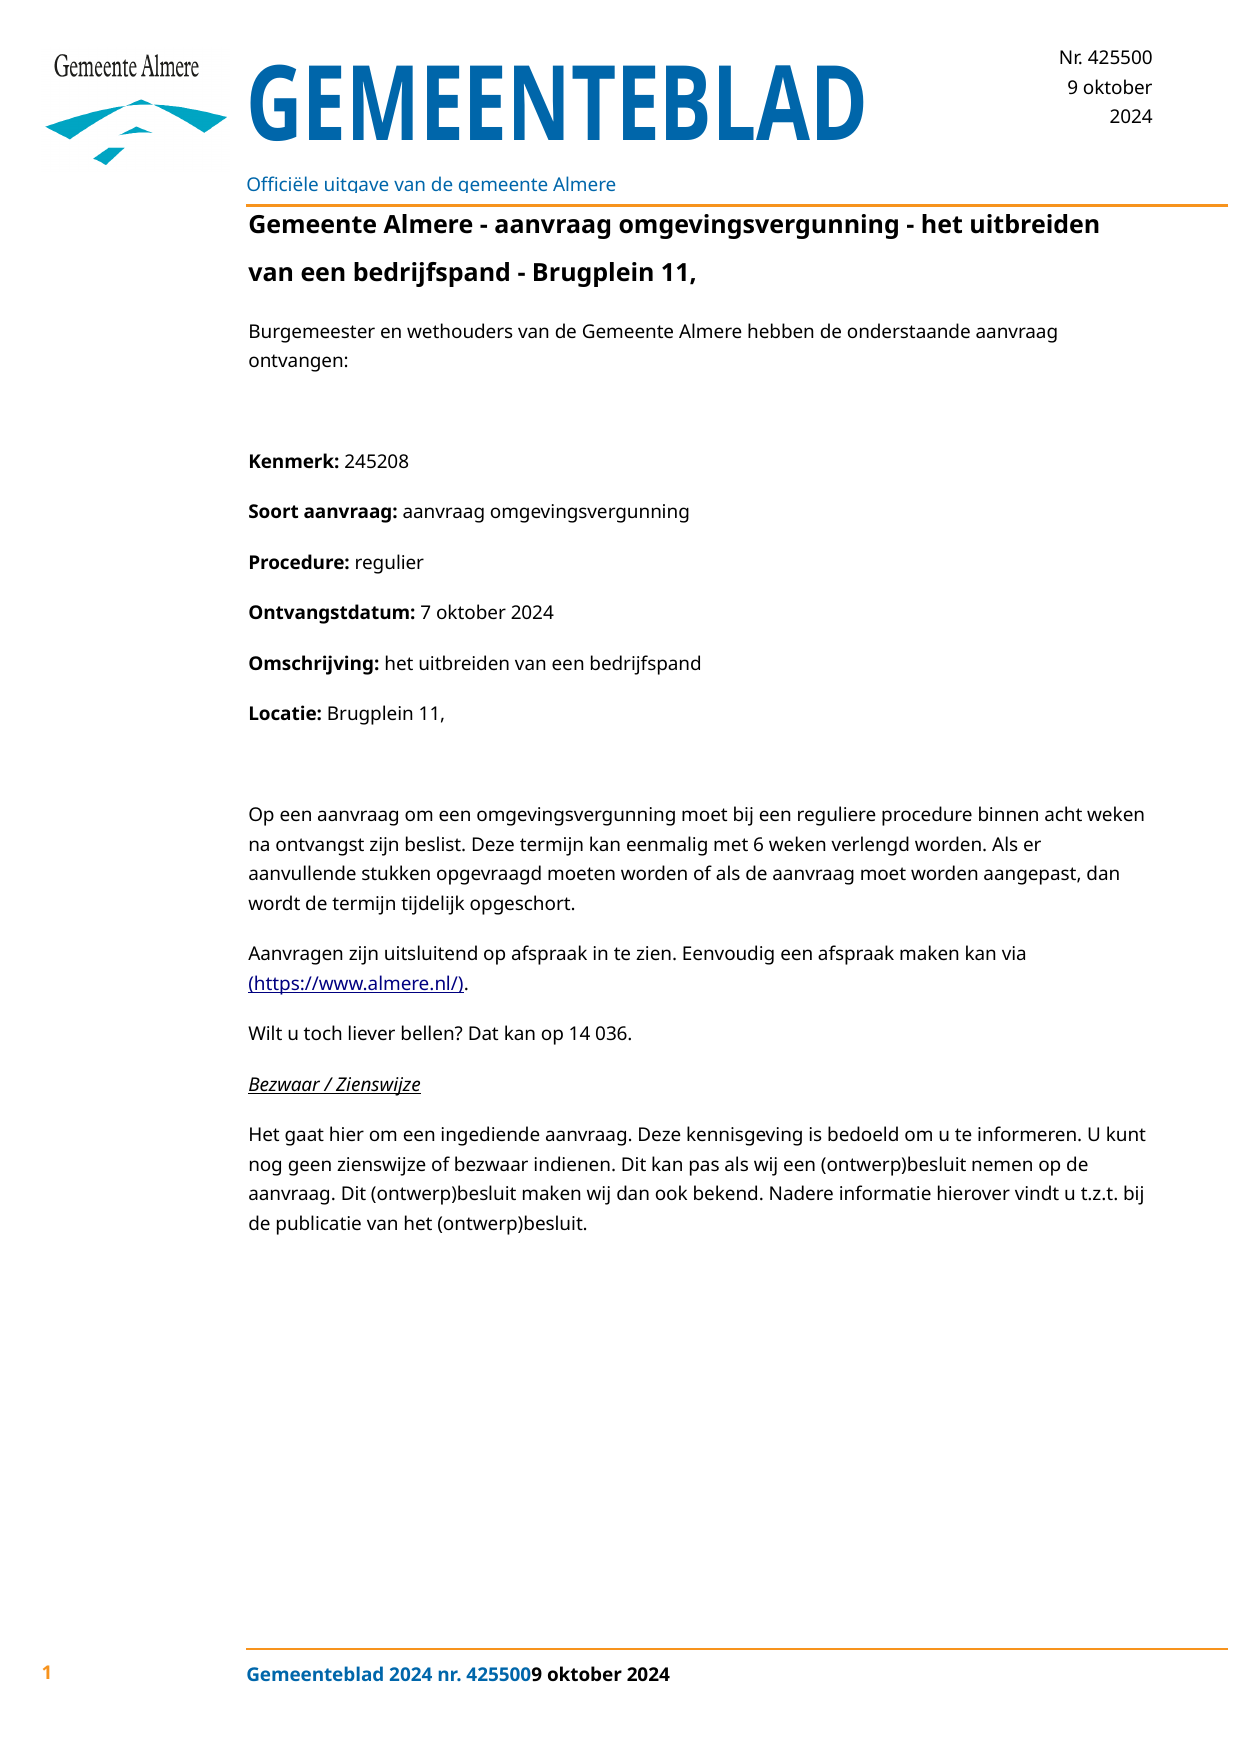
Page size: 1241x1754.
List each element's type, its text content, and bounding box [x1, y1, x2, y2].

text Wilt u toch liever bellen? Dat kan op 14 036. [248, 1020, 1152, 1046]
text Burgemeester en wethouders van de Gemeente Almere hebben de onderstaande aanvraag ontvangen: [248, 318, 1152, 373]
text Soort aanvraag: aanvraag omgevingsvergunning [248, 499, 1152, 524]
text Omschrijving: het uitbreiden van een bedrijfspand [248, 650, 1152, 676]
text Kenmerk: 245208 [248, 448, 1152, 474]
text Locatie: Brugplein 11, [248, 700, 1152, 726]
text Procedure: regulier [248, 549, 1152, 575]
text Gemeente Almere - aanvraag omgevingsvergunning - het uitbreiden van een bedrijfspand - Brugplein 11, [248, 207, 1152, 288]
text Het gaat hier om een ingediende aanvraag. Deze kennisgeving is bedoeld om u te informeren. U kunt nog geen zienswijze of bezwaar indienen. Dit kan pas als wij een (ontwerp)besluit nemen op de aanvraag. Dit (ontwerp)besluit maken wij dan ook bekend. Nadere informatie hierover vindt u t.z.t. bij de publicatie van het (ontwerp)besluit. [248, 1121, 1152, 1236]
text Aanvragen zijn uitsluitend op afspraak in te zien. Eenvoudig een afspraak maken kan via (https://www.almere.nl/). [248, 940, 1152, 996]
picture [41, 47, 231, 172]
text Ontvangstdatum: 7 oktober 2024 [248, 599, 1152, 625]
text Op een aanvraag om een omgevingsvergunning moet bij een reguliere procedure binnen acht weken na ontvangst zijn beslist. Deze termijn kan eenmalig met 6 weken verlengd worden. Als er aanvullende stukken opgevraagd moeten worden of als de aanvraag moet worden aangepast, dan wordt de termijn tijdelijk opgeschort. [248, 801, 1152, 916]
text Bezwaar / Zienswijze [248, 1071, 1152, 1097]
